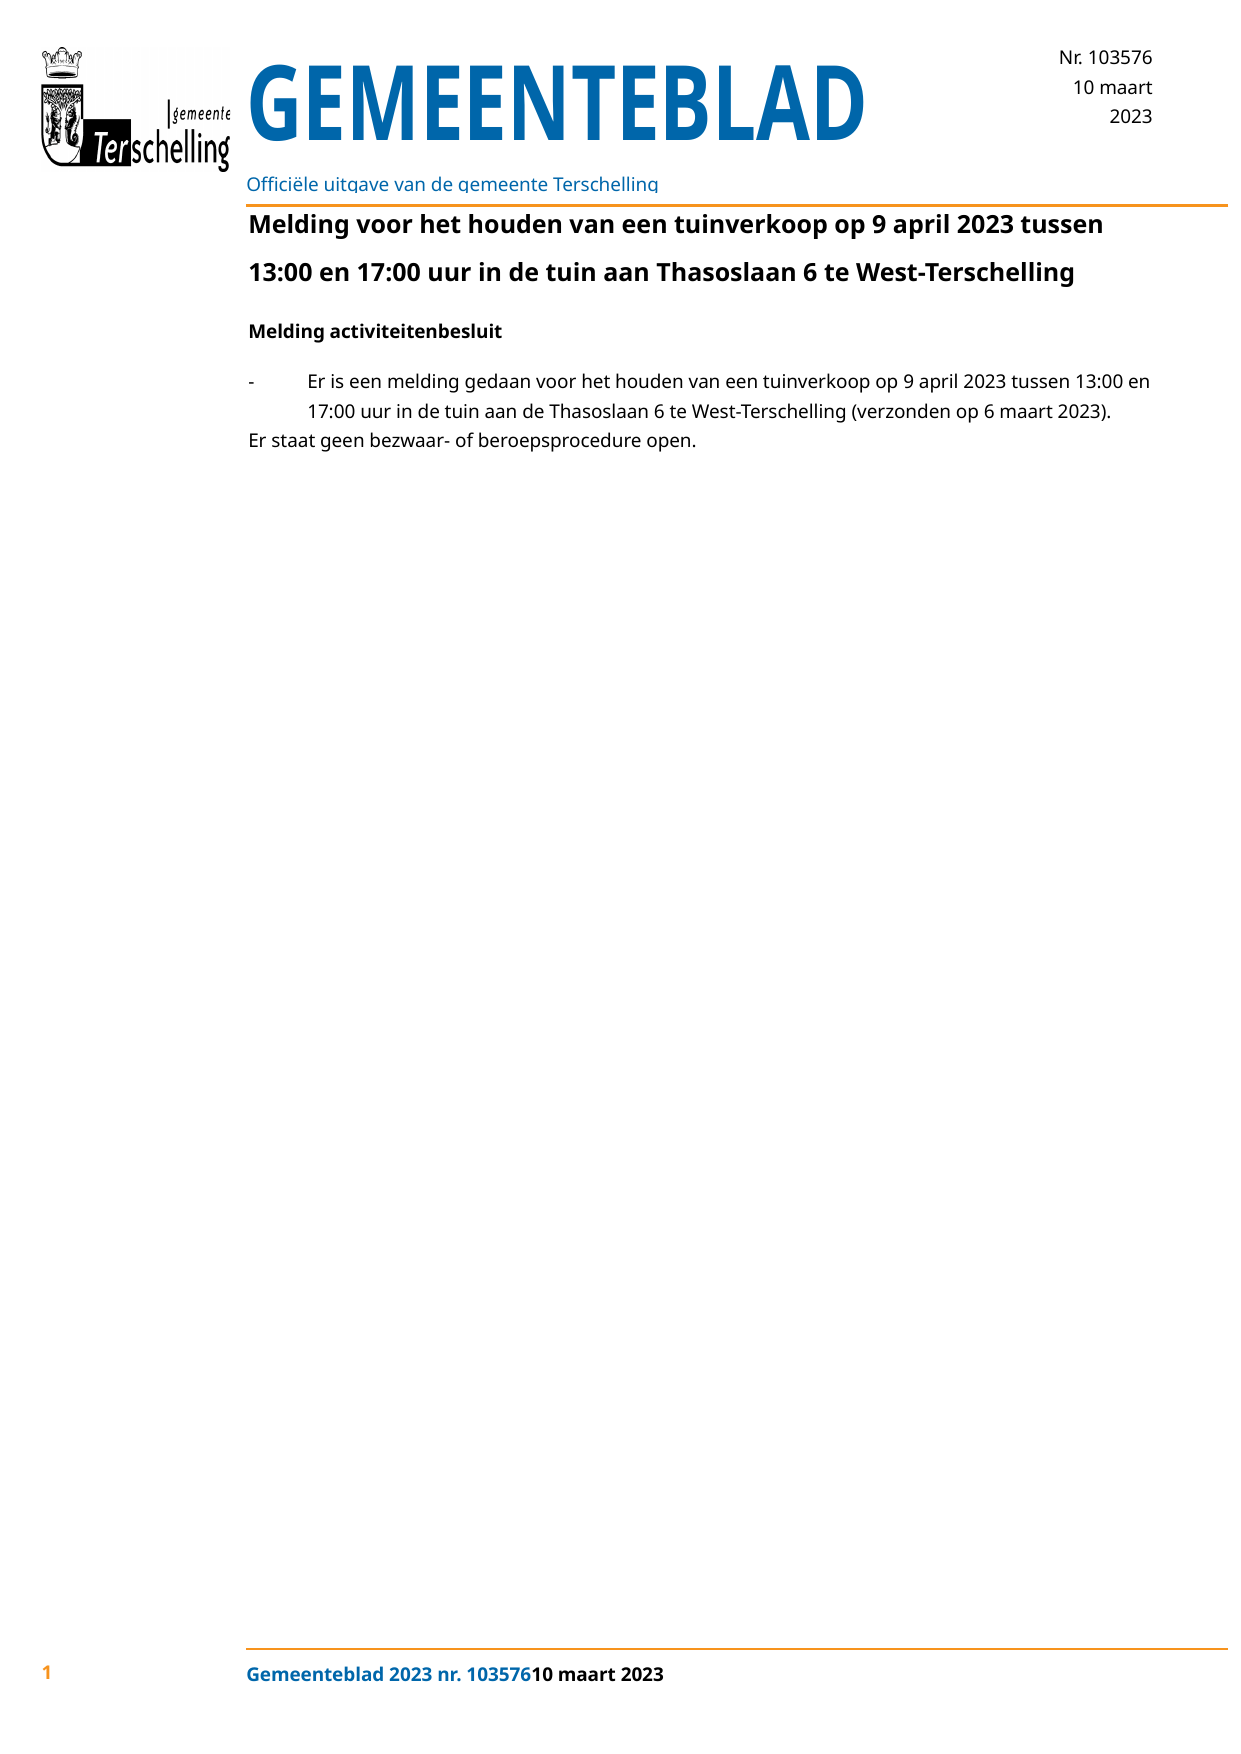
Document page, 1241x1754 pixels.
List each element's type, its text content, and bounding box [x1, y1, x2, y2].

text Melding activiteitenbesluit [248, 318, 1152, 344]
picture [41, 47, 231, 172]
text Melding voor het houden van een tuinverkoop op 9 april 2023 tussen 13:00 en 17:00 uur in de tuin aan Thasoslaan 6 te West-Terschelling [248, 207, 1152, 288]
text Er staat geen bezwaar- of beroepsprocedure open. [248, 427, 1152, 453]
list Er is een melding gedaan voor het houden van een tuinverkoop op 9 april 2023 tussen 13:00 en 17:00 uur in de tuin aan de Thasoslaan 6 te West-Terschelling (verzonden op 6 maart 2023). [248, 368, 1152, 424]
